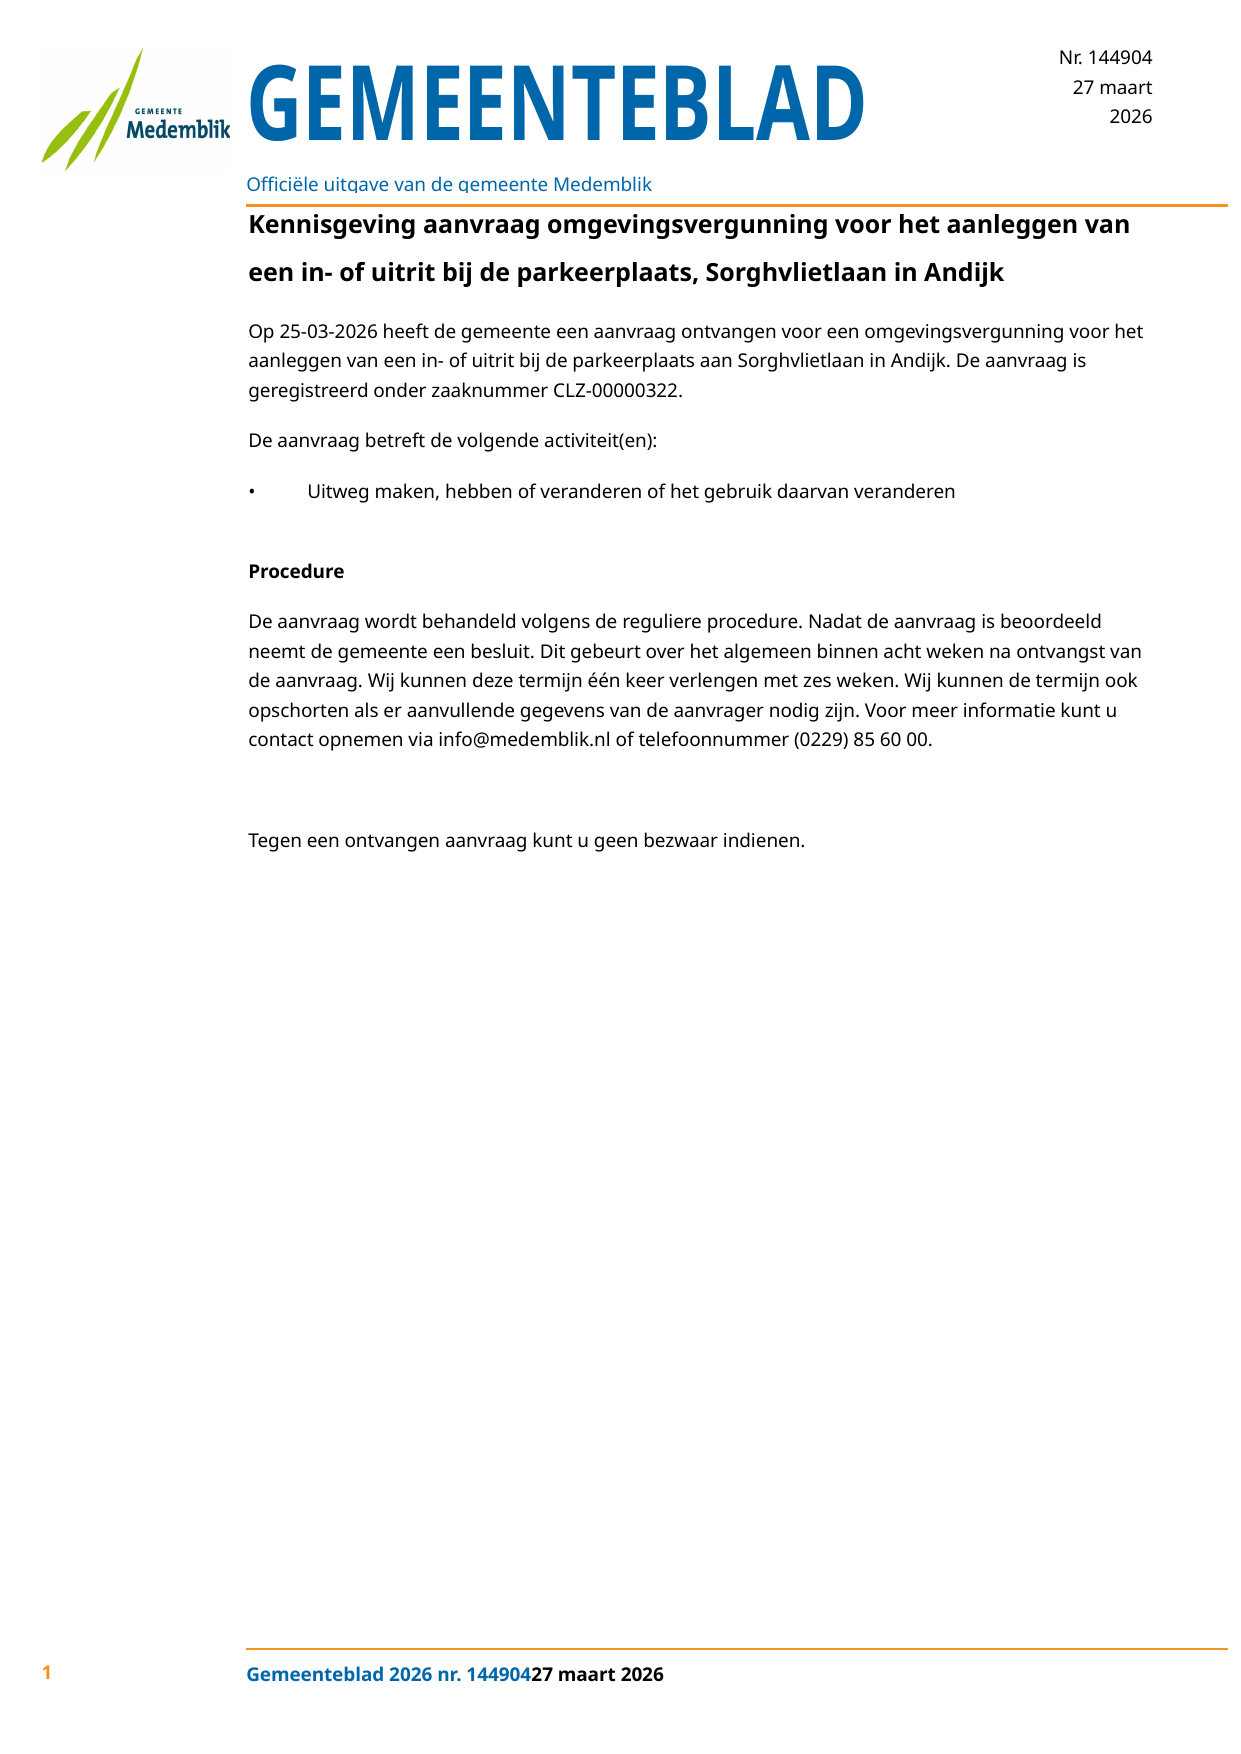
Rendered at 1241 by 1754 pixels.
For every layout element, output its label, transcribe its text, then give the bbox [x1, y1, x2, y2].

picture [41, 47, 231, 172]
text Op 25-03-2026 heeft de gemeente een aanvraag ontvangen voor een omgevingsvergunning voor het aanleggen van een in- of uitrit bij de parkeerplaats aan Sorghvlietlaan in Andijk. De aanvraag is geregistreerd onder zaaknummer CLZ-00000322. [248, 318, 1152, 403]
text De aanvraag wordt behandeld volgens de reguliere procedure. Nadat de aanvraag is beoordeeld neemt de gemeente een besluit. Dit gebeurt over het algemeen binnen acht weken na ontvangst van de aanvraag. Wij kunnen deze termijn één keer verlengen met zes weken. Wij kunnen de termijn ook opschorten als er aanvullende gegevens van de aanvrager nodig zijn. Voor meer informatie kunt u contact opnemen via info@medemblik.nl of telefoonnummer (0229) 85 60 00. [248, 608, 1152, 752]
text De aanvraag betreft de volgende activiteit(en): [248, 427, 1152, 453]
list Uitweg maken, hebben of veranderen of het gebruik daarvan veranderen [248, 478, 1152, 504]
text Kennisgeving aanvraag omgevingsvergunning voor het aanleggen van een in- of uitrit bij de parkeerplaats, Sorghvlietlaan in Andijk [248, 207, 1152, 288]
text Procedure [248, 558, 1152, 584]
text Tegen een ontvangen aanvraag kunt u geen bezwaar indienen. [248, 827, 1152, 853]
